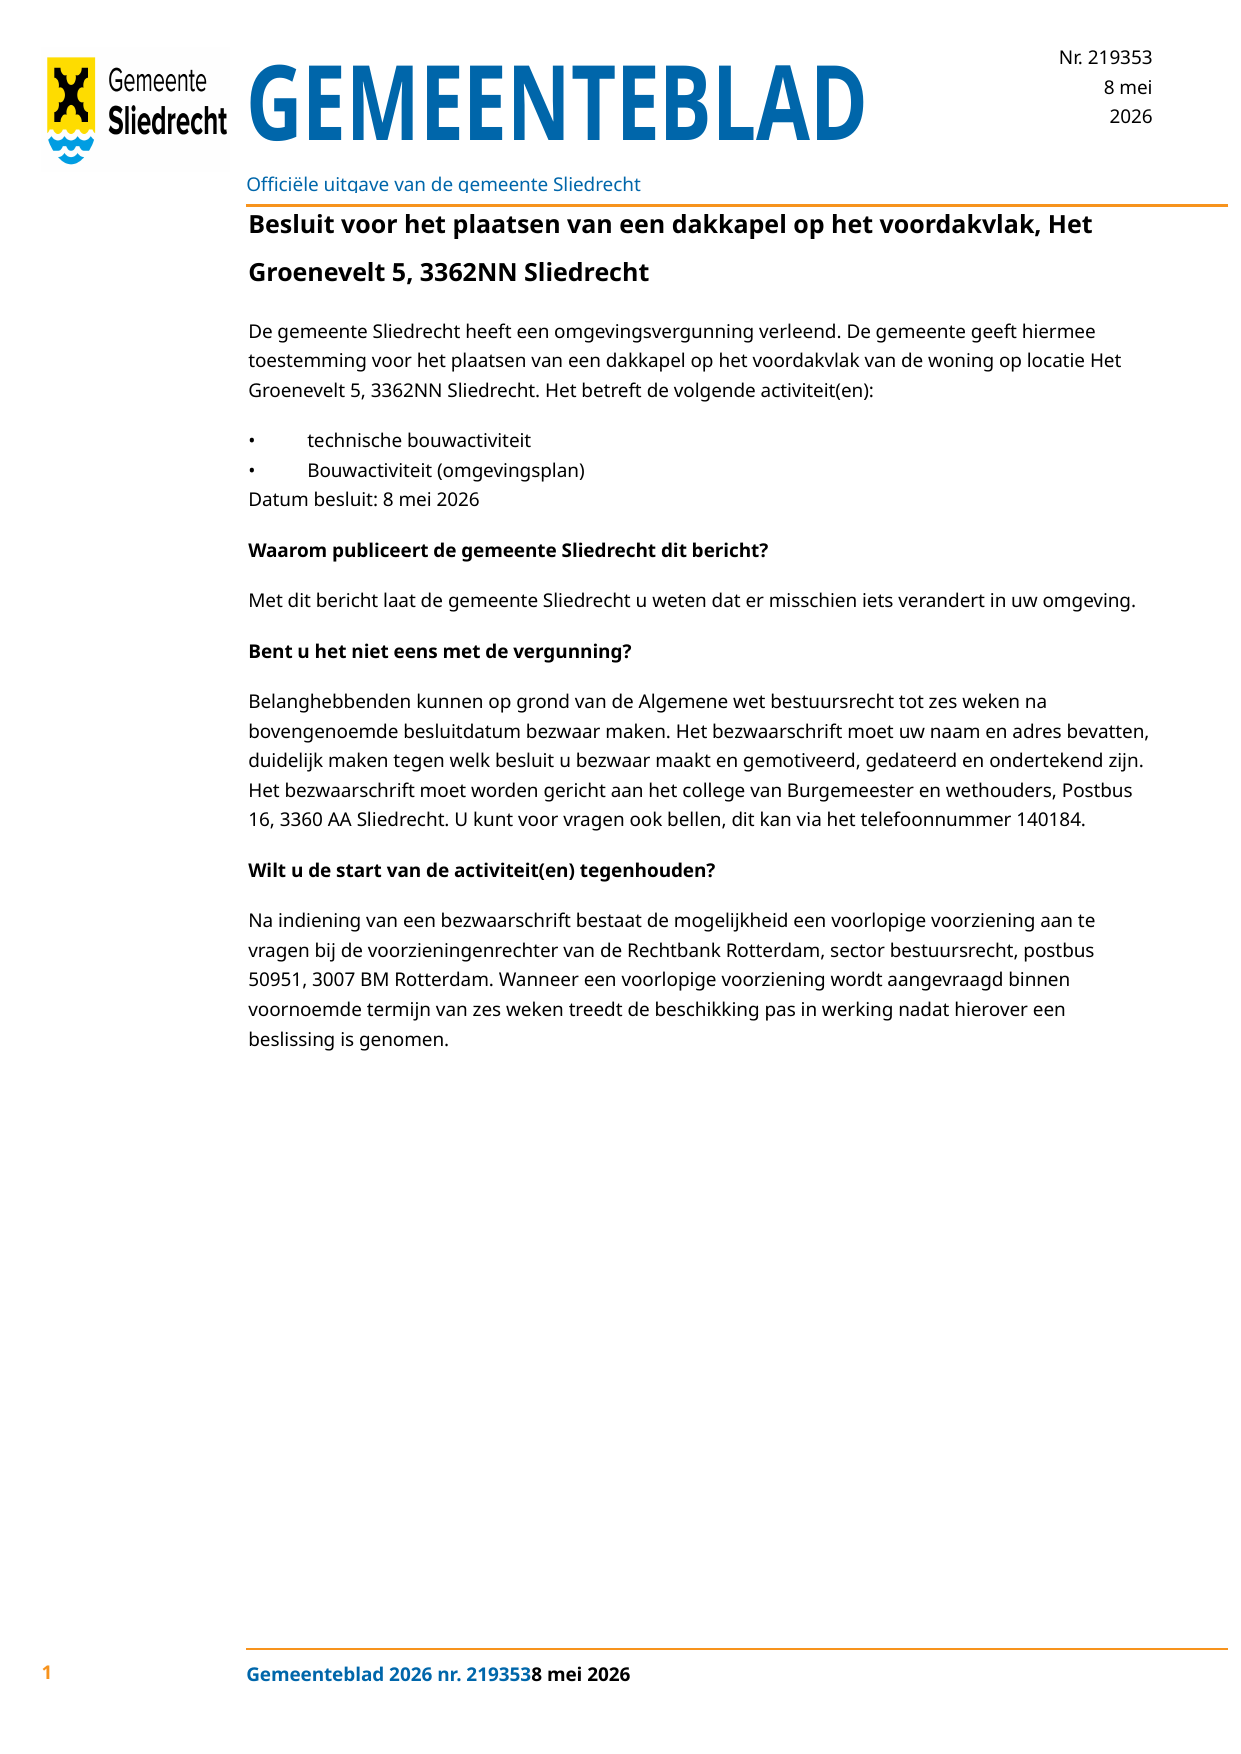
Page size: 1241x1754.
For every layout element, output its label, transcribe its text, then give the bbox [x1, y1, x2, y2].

text De gemeente Sliedrecht heeft een omgevingsvergunning verleend. De gemeente geeft hiermee toestemming voor het plaatsen van een dakkapel op het voordakvlak van de woning op locatie Het Groenevelt 5, 3362NN Sliedrecht. Het betreft de volgende activiteit(en): [248, 318, 1152, 403]
text Belanghebbenden kunnen op grond van de Algemene wet bestuursrecht tot zes weken na bovengenoemde besluitdatum bezwaar maken. Het bezwaarschrift moet uw naam en adres bevatten, duidelijk maken tegen welk besluit u bezwaar maakt en gemotiveerd, gedateerd en ondertekend zijn. Het bezwaarschrift moet worden gericht aan het college van Burgemeester en wethouders, Postbus 16, 3360 AA Sliedrecht. U kunt voor vragen ook bellen, dit kan via het telefoonnummer 140184. [248, 688, 1152, 832]
text Besluit voor het plaatsen van een dakkapel op het voordakvlak, Het Groenevelt 5, 3362NN Sliedrecht [248, 207, 1152, 288]
list Bouwactiviteit (omgevingsplan) [248, 457, 1152, 483]
text Bent u het niet eens met de vergunning? [248, 638, 1152, 664]
text Na indiening van een bezwaarschrift bestaat de mogelijkheid een voorlopige voorziening aan te vragen bij de voorzieningenrechter van de Rechtbank Rotterdam, sector bestuursrecht, postbus 50951, 3007 BM Rotterdam. Wanneer een voorlopige voorziening wordt aangevraagd binnen voornoemde termijn van zes weken treedt de beschikking pas in werking nadat hierover een beslissing is genomen. [248, 907, 1152, 1052]
text Waarom publiceert de gemeente Sliedrecht dit bericht? [248, 537, 1152, 563]
text Datum besluit: 8 mei 2026 [248, 487, 1152, 512]
list technische bouwactiviteit [248, 427, 1152, 453]
text Met dit bericht laat de gemeente Sliedrecht u weten dat er misschien iets verandert in uw omgeving. [248, 587, 1152, 613]
picture [41, 47, 231, 172]
text Wilt u de start van de activiteit(en) tegenhouden? [248, 857, 1152, 883]
